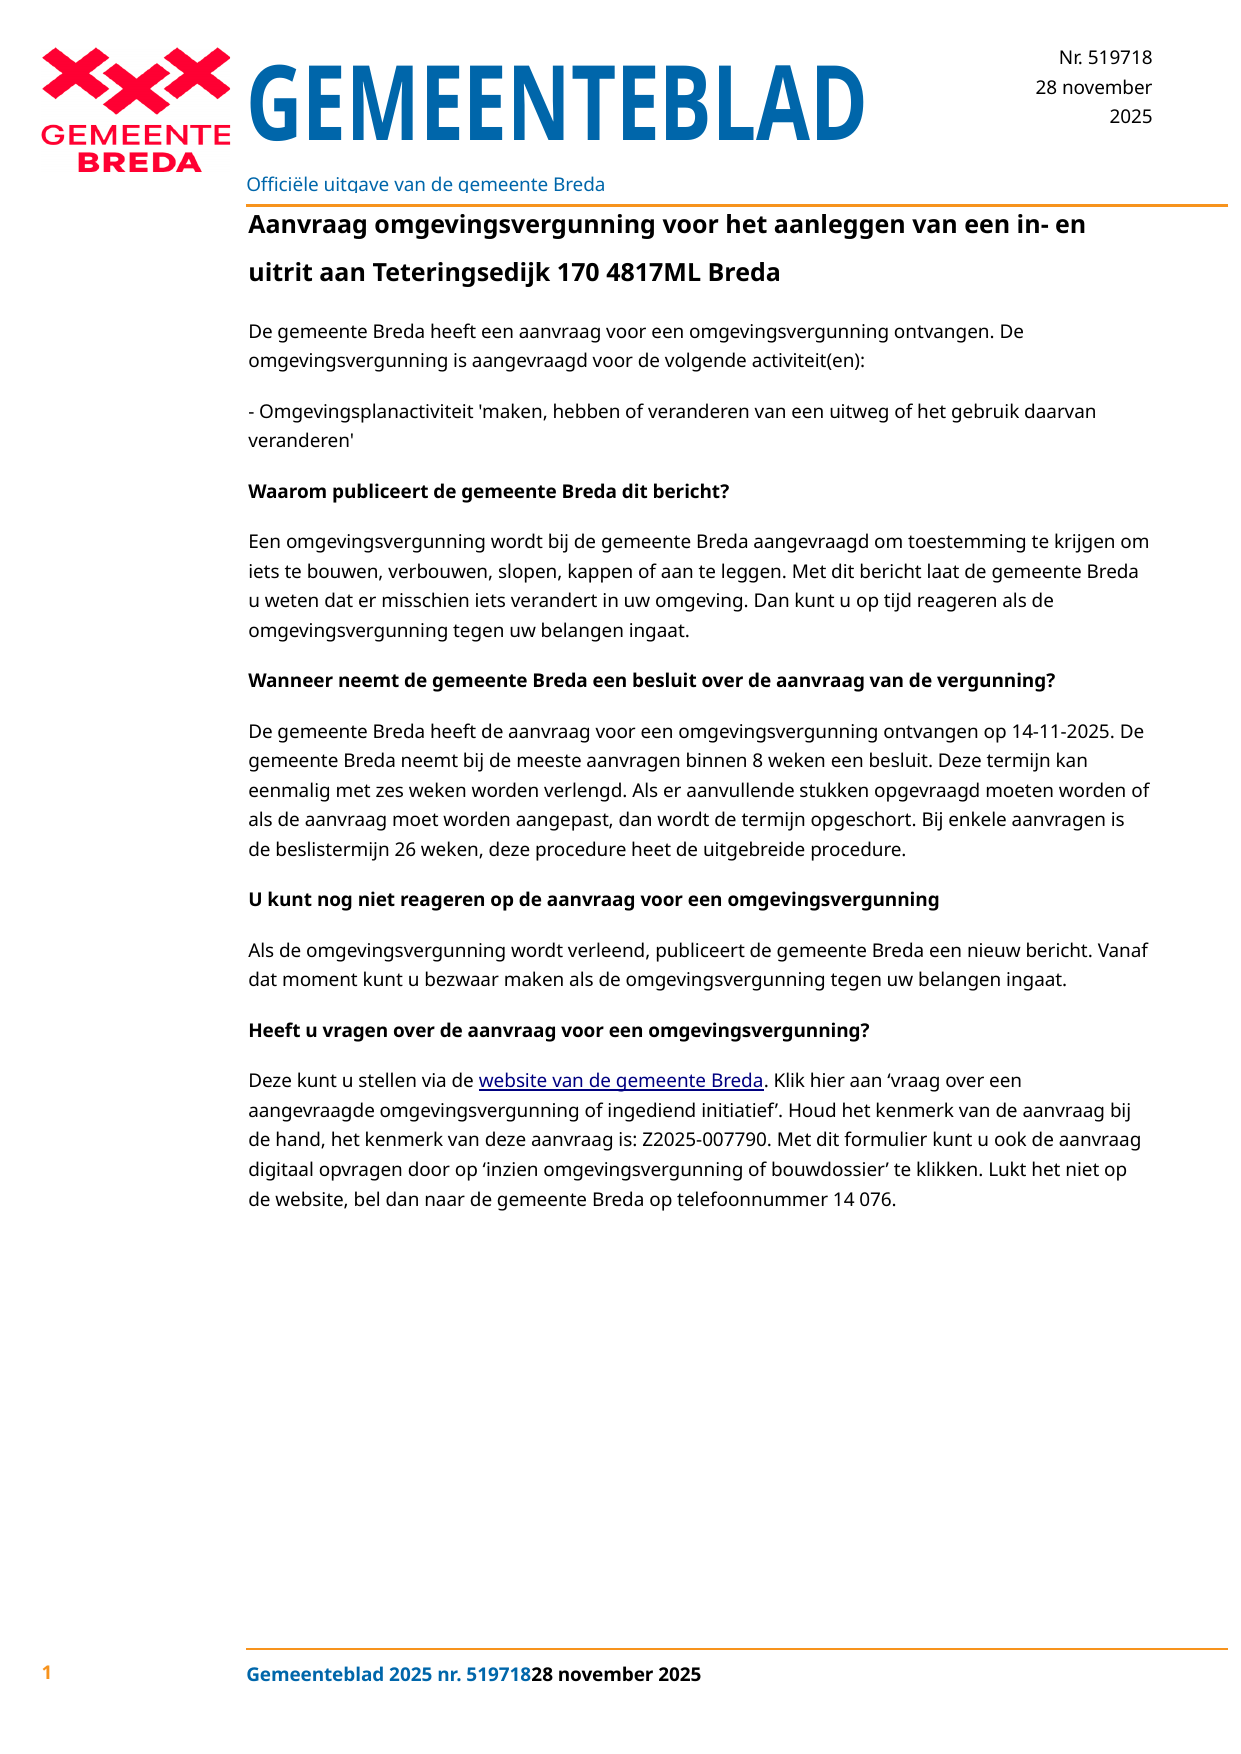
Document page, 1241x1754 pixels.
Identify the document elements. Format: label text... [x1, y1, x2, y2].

text U kunt nog niet reageren op de aanvraag voor een omgevingsvergunning [248, 887, 1152, 912]
text Wanneer neemt de gemeente Breda een besluit over de aanvraag van de vergunning? [248, 667, 1152, 693]
text Als de omgevingsvergunning wordt verleend, publiceert de gemeente Breda een nieuw bericht. Vanaf dat moment kunt u bezwaar maken als de omgevingsvergunning tegen uw belangen ingaat. [248, 937, 1152, 992]
text Heeft u vragen over de aanvraag voor een omgevingsvergunning? [248, 1017, 1152, 1043]
text De gemeente Breda heeft de aanvraag voor een omgevingsvergunning ontvangen op 14-11-2025. De gemeente Breda neemt bij de meeste aanvragen binnen 8 weken een besluit. Deze termijn kan eenmalig met zes weken worden verlengd. Als er aanvullende stukken opgevraagd moeten worden of als de aanvraag moet worden aangepast, dan wordt de termijn opgeschort. Bij enkele aanvragen is de beslistermijn 26 weken, deze procedure heet de uitgebreide procedure. [248, 718, 1152, 862]
text - Omgevingsplanactiviteit 'maken, hebben of veranderen van een uitweg of het gebruik daarvan veranderen' [248, 398, 1152, 453]
text Aanvraag omgevingsvergunning voor het aanleggen van een in- en uitrit aan Teteringsedijk 170 4817ML Breda [248, 207, 1152, 288]
text De gemeente Breda heeft een aanvraag voor een omgevingsvergunning ontvangen. De omgevingsvergunning is aangevraagd voor de volgende activiteit(en): [248, 318, 1152, 373]
text Een omgevingsvergunning wordt bij de gemeente Breda aangevraagd om toestemming te krijgen om iets te bouwen, verbouwen, slopen, kappen of aan te leggen. Met dit bericht laat de gemeente Breda u weten dat er misschien iets verandert in uw omgeving. Dan kunt u op tijd reageren als de omgevingsvergunning tegen uw belangen ingaat. [248, 528, 1152, 643]
text Waarom publiceert de gemeente Breda dit bericht? [248, 478, 1152, 504]
picture [41, 47, 231, 172]
text Deze kunt u stellen via de website van de gemeente Breda. Klik hier aan ‘vraag over een aangevraagde omgevingsvergunning of ingediend initiatief’. Houd het kenmerk van de aanvraag bij de hand, het kenmerk van deze aanvraag is: Z2025-007790. Met dit formulier kunt u ook de aanvraag digitaal opvragen door op ‘inzien omgevingsvergunning of bouwdossier’ te klikken. Lukt het niet op de website, bel dan naar de gemeente Breda op telefoonnummer 14 076. [248, 1067, 1152, 1212]
